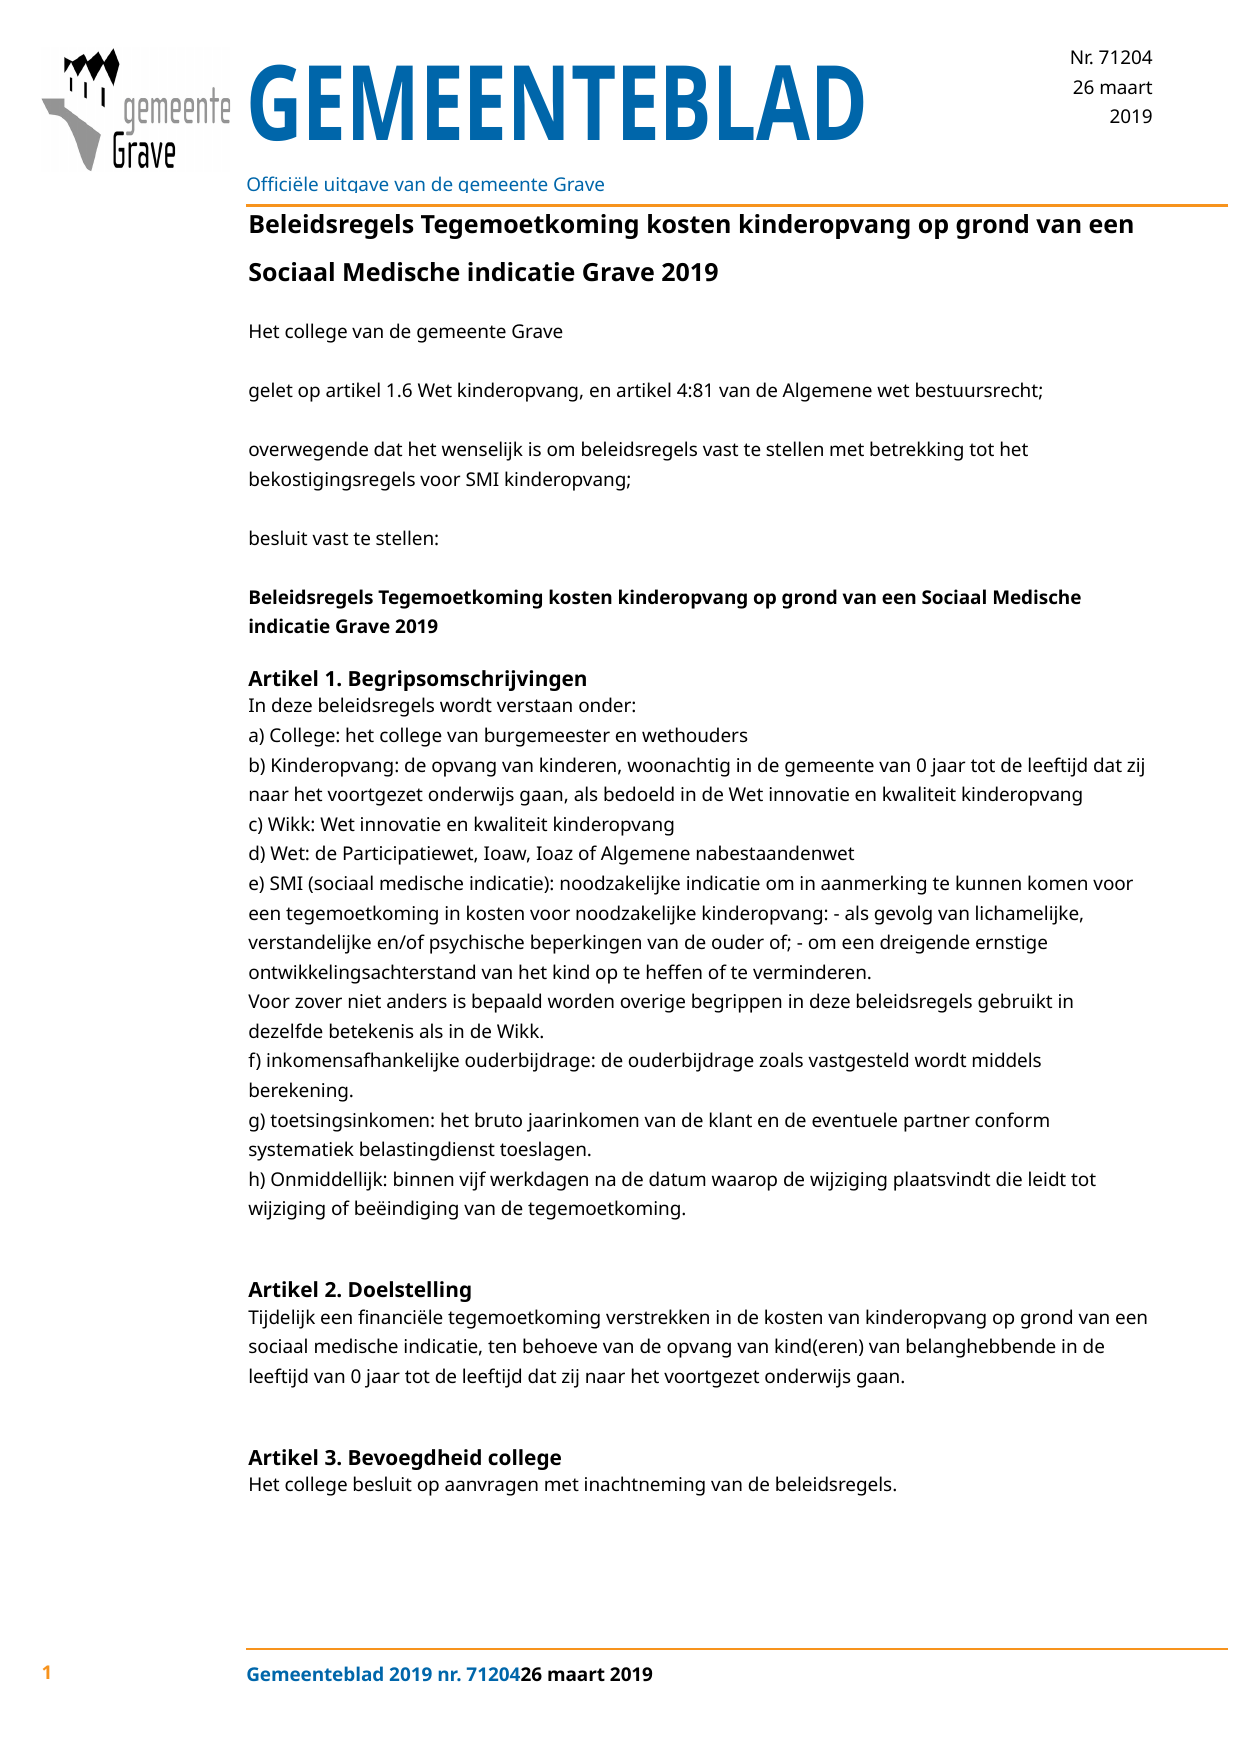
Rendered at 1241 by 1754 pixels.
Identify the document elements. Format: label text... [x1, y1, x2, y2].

text gelet op artikel 1.6 Wet kinderopvang, en artikel 4:81 van de Algemene wet bestuursrecht; [248, 377, 1152, 403]
text besluit vast te stellen: [248, 525, 1152, 551]
text c) Wikk: Wet innovatie en kwaliteit kinderopvang [248, 811, 1152, 837]
text Het college besluit op aanvragen met inachtneming van de beleidsregels. [248, 1472, 1152, 1497]
text e) SMI (sociaal medische indicatie): noodzakelijke indicatie om in aanmerking te kunnen komen voor een tegemoetkoming in kosten voor noodzakelijke kinderopvang: - als gevolg van lichamelijke, verstandelijke en/of psychische beperkingen van de ouder of; - om een dreigende ernstige ontwikkelingsachterstand van het kind op te heffen of te verminderen. [248, 870, 1152, 984]
text d) Wet: de Participatiewet, Ioaw, Ioaz of Algemene nabestaandenwet [248, 841, 1152, 866]
text b) Kinderopvang: de opvang van kinderen, woonachtig in de gemeente van 0 jaar tot de leeftijd dat zij naar het voortgezet onderwijs gaan, als bedoeld in de Wet innovatie en kwaliteit kinderopvang [248, 752, 1152, 807]
text Beleidsregels Tegemoetkoming kosten kinderopvang op grond van een Sociaal Medische indicatie Grave 2019 [248, 584, 1152, 639]
text Artikel 3. Bevoegdheid college [248, 1443, 1152, 1472]
text Artikel 1. Begripsomschrijvingen [248, 664, 1152, 693]
text Het college van de gemeente Grave [248, 318, 1152, 344]
text f) inkomensafhankelijke ouderbijdrage: de ouderbijdrage zoals vastgesteld wordt middels berekening. [248, 1048, 1152, 1103]
text a) College: het college van burgemeester en wethouders [248, 722, 1152, 748]
text In deze beleidsregels wordt verstaan onder: [248, 693, 1152, 718]
text overwegende dat het wenselijk is om beleidsregels vast te stellen met betrekking tot het bekostigingsregels voor SMI kinderopvang; [248, 436, 1152, 492]
text Artikel 2. Doelstelling [248, 1276, 1152, 1304]
text h) Onmiddellijk: binnen vijf werkdagen na de datum waarop de wijziging plaatsvindt die leidt tot wijziging of beëindiging van de tegemoetkoming. [248, 1166, 1152, 1221]
text Tijdelijk een financiële tegemoetkoming verstrekken in de kosten van kinderopvang op grond van een sociaal medische indicatie, ten behoeve van de opvang van kind(eren) van belanghebbende in de leeftijd van 0 jaar tot de leeftijd dat zij naar het voortgezet onderwijs gaan. [248, 1304, 1152, 1389]
picture [41, 47, 231, 172]
text Beleidsregels Tegemoetkoming kosten kinderopvang op grond van een Sociaal Medische indicatie Grave 2019 [248, 207, 1152, 288]
text g) toetsingsinkomen: het bruto jaarinkomen van de klant en de eventuele partner conform systematiek belastingdienst toeslagen. [248, 1107, 1152, 1162]
text Voor zover niet anders is bepaald worden overige begrippen in deze beleidsregels gebruikt in dezelfde betekenis als in de Wikk. [248, 988, 1152, 1044]
